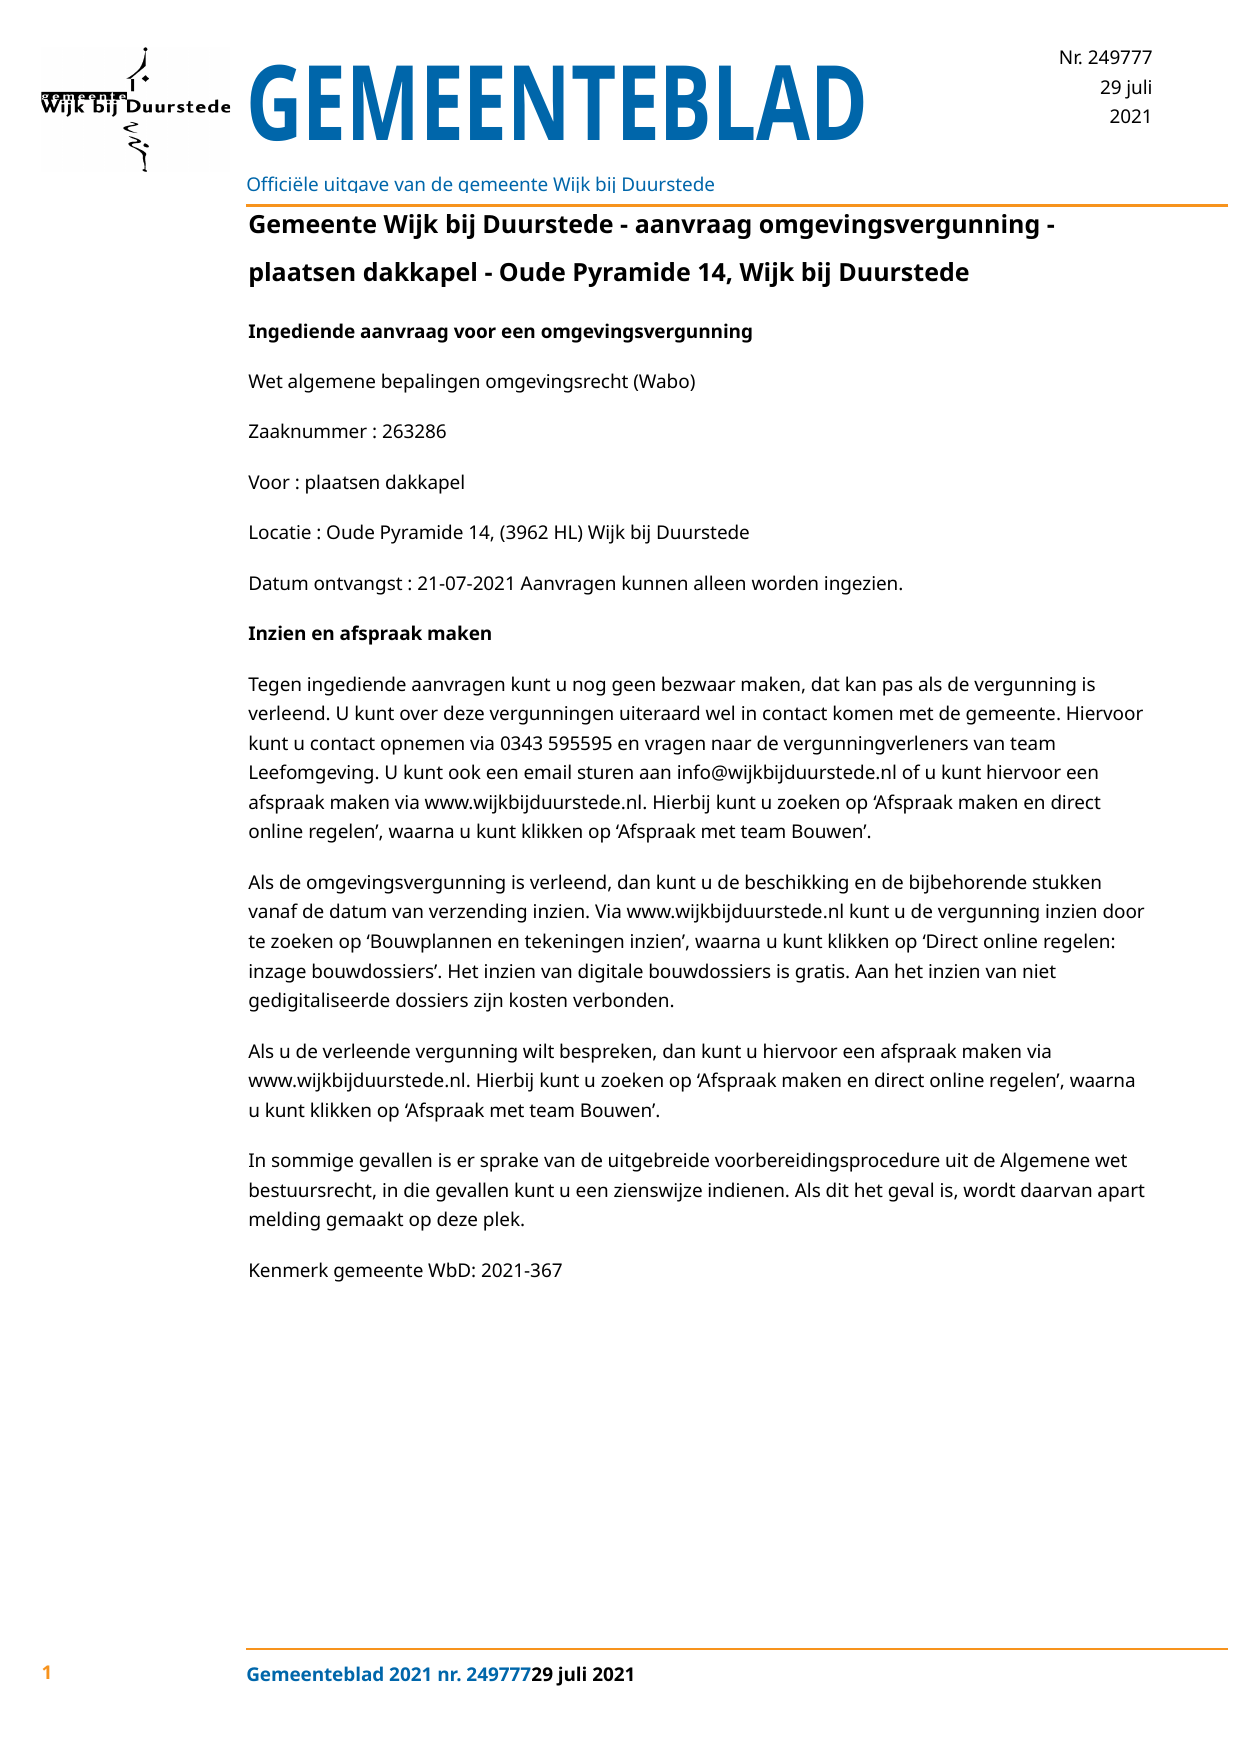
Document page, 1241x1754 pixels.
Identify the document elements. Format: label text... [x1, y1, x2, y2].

text Zaaknummer : 263286 [248, 419, 1152, 444]
text Gemeente Wijk bij Duurstede - aanvraag omgevingsvergunning - plaatsen dakkapel - Oude Pyramide 14, Wijk bij Duurstede [248, 207, 1152, 288]
text Als de omgevingsvergunning is verleend, dan kunt u de beschikking en de bijbehorende stukken vanaf de datum van verzending inzien. Via www.wijkbijduurstede.nl kunt u de vergunning inzien door te zoeken op ‘Bouwplannen en tekeningen inzien’, waarna u kunt klikken op ‘Direct online regelen: inzage bouwdossiers’. Het inzien van digitale bouwdossiers is gratis. Aan het inzien van niet gedigitaliseerde dossiers zijn kosten verbonden. [248, 869, 1152, 1013]
text Inzien en afspraak maken [248, 620, 1152, 646]
text Kenmerk gemeente WbD: 2021-367 [248, 1257, 1152, 1283]
text Als u de verleende vergunning wilt bespreken, dan kunt u hiervoor een afspraak maken via www.wijkbijduurstede.nl. Hierbij kunt u zoeken op ‘Afspraak maken en direct online regelen’, waarna u kunt klikken op ‘Afspraak met team Bouwen’. [248, 1038, 1152, 1123]
text In sommige gevallen is er sprake van de uitgebreide voorbereidingsprocedure uit de Algemene wet bestuursrecht, in die gevallen kunt u een zienswijze indienen. Als dit het geval is, wordt daarvan apart melding gemaakt op deze plek. [248, 1147, 1152, 1232]
text Wet algemene bepalingen omgevingsrecht (Wabo) [248, 368, 1152, 394]
text Voor : plaatsen dakkapel [248, 469, 1152, 495]
picture [41, 47, 231, 172]
text Datum ontvangst : 21-07-2021 Aanvragen kunnen alleen worden ingezien. [248, 570, 1152, 596]
text Tegen ingediende aanvragen kunt u nog geen bezwaar maken, dat kan pas als de vergunning is verleend. U kunt over deze vergunningen uiteraard wel in contact komen met de gemeente. Hiervoor kunt u contact opnemen via 0343 595595 en vragen naar de vergunningverleners van team Leefomgeving. U kunt ook een email sturen aan info@wijkbijduurstede.nl of u kunt hiervoor een afspraak maken via www.wijkbijduurstede.nl. Hierbij kunt u zoeken op ‘Afspraak maken en direct online regelen’, waarna u kunt klikken op ‘Afspraak met team Bouwen’. [248, 671, 1152, 844]
text Ingediende aanvraag voor een omgevingsvergunning [248, 318, 1152, 344]
text Locatie : Oude Pyramide 14, (3962 HL) Wijk bij Duurstede [248, 519, 1152, 545]
